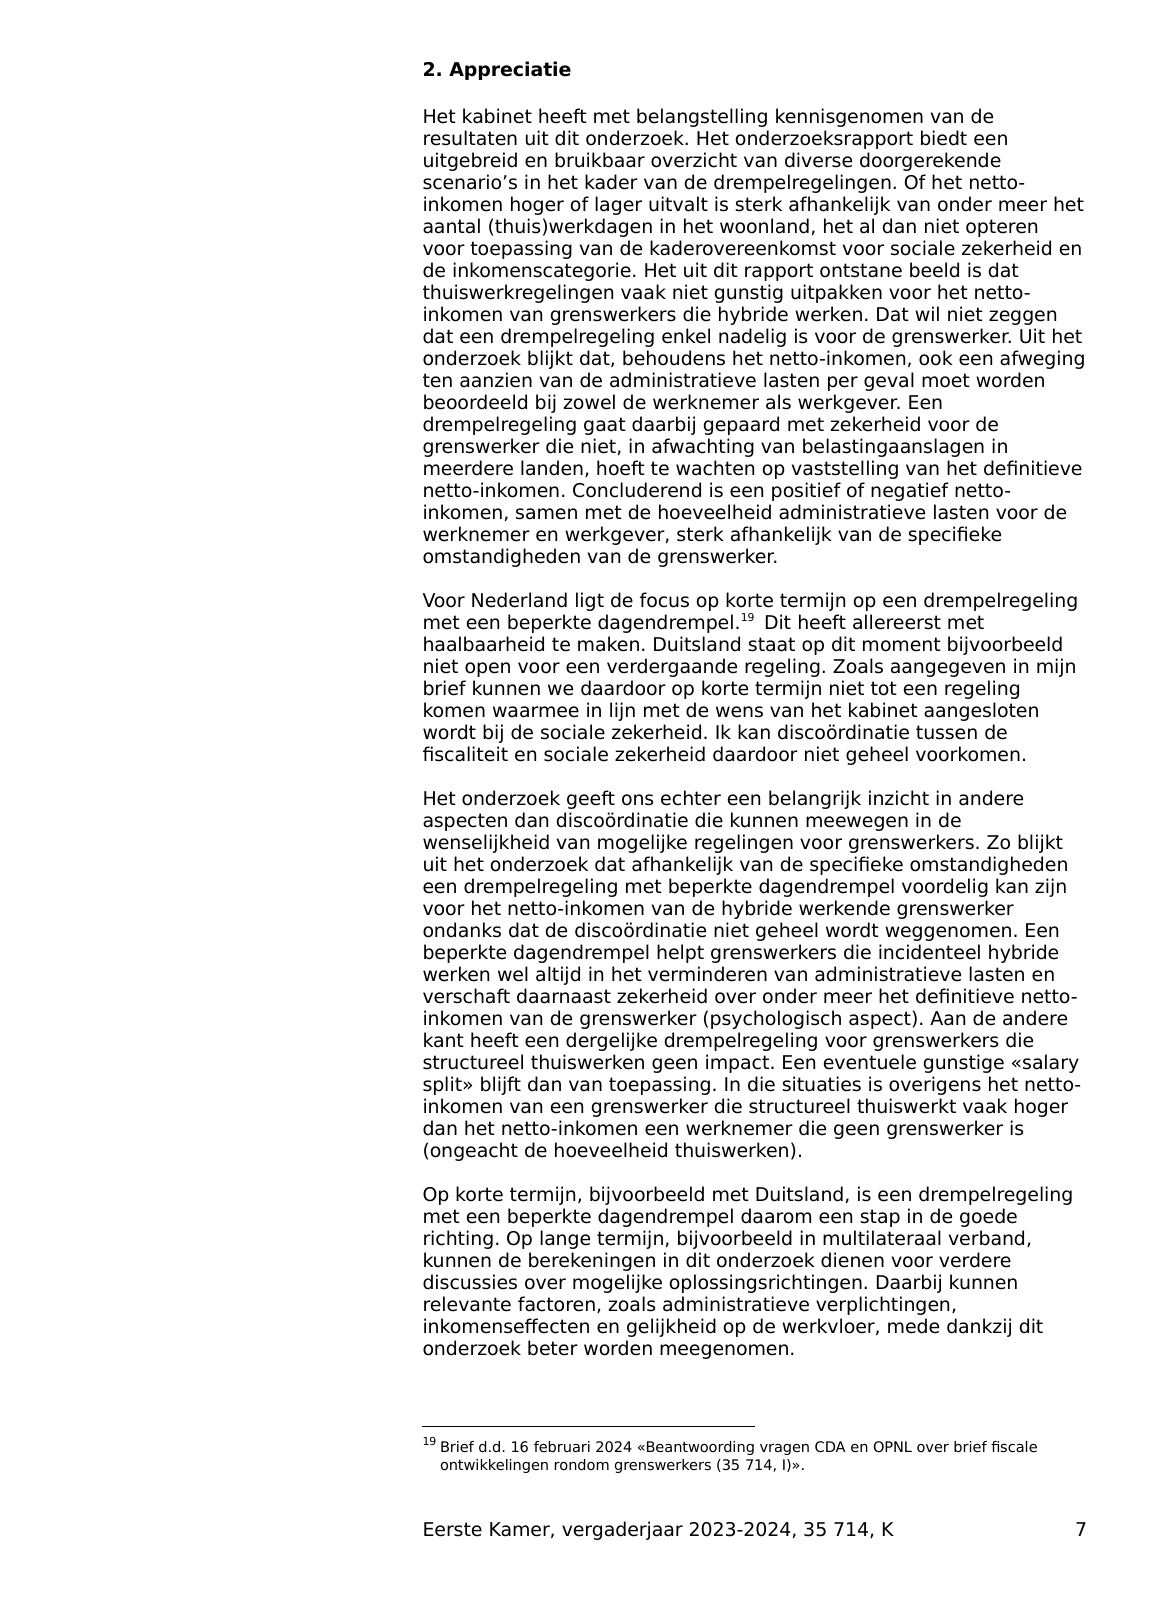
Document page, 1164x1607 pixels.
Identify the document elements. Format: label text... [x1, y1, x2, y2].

text Brief d.d. 16 februari 2024 «Beantwoording vragen CDA en OPNL over brief fiscale ontwikkelingen rondom grenswerkers (35 714, I)». [422, 1435, 1087, 1474]
text Op korte termijn, bijvoorbeeld met Duitsland, is een drempelregeling met een beperkte dagendrempel daarom een stap in de goede richting. Op lange termijn, bijvoorbeeld in multilateraal verband, kunnen de berekeningen in dit onderzoek dienen voor verdere discussies over mogelijke oplossingsrichtingen. Daarbij kunnen relevante factoren, zoals administratieve verplichtingen, inkomenseffecten en gelijkheid op de werkvloer, mede dankzij dit onderzoek beter worden meegenomen. [422, 1184, 1087, 1359]
text Voor Nederland ligt de focus op korte termijn op een drempelregeling met een beperkte dagendrempel. Dit heeft allereerst met haalbaarheid te maken. Duitsland staat op dit moment bijvoorbeeld niet open voor een verdergaande regeling. Zoals aangegeven in mijn brief kunnen we daardoor op korte termijn niet tot een regeling komen waarmee in lijn met de wens van het kabinet aangesloten wordt bij de sociale zekerheid. Ik kan discoördinatie tussen de fiscaliteit en sociale zekerheid daardoor niet geheel voorkomen. [422, 590, 1087, 766]
text Het kabinet heeft met belangstelling kennisgenomen van de resultaten uit dit onderzoek. Het onderzoeksrapport biedt een uitgebreid en bruikbaar overzicht van diverse doorgerekende scenario’s in het kader van de drempelregelingen. Of het netto-inkomen hoger of lager uitvalt is sterk afhankelijk van onder meer het aantal (thuis)werkdagen in het woonland, het al dan niet opteren voor toepassing van de kaderovereenkomst voor sociale zekerheid en de inkomenscategorie. Het uit dit rapport ontstane beeld is dat thuiswerkregelingen vaak niet gunstig uitpakken voor het netto-inkomen van grenswerkers die hybride werken. Dat wil niet zeggen dat een drempelregeling enkel nadelig is voor de grenswerker. Uit het onderzoek blijkt dat, behoudens het netto-inkomen, ook een afweging ten aanzien van de administratieve lasten per geval moet worden beoordeeld bij zowel de werknemer als werkgever. Een drempelregeling gaat daarbij gepaard met zekerheid voor de grenswerker die niet, in afwachting van belastingaanslagen in meerdere landen, hoeft te wachten op vaststelling van het definitieve netto-inkomen. Concluderend is een positief of negatief netto-inkomen, samen met de hoeveelheid administratieve lasten voor de werknemer en werkgever, sterk afhankelijk van de specifieke omstandigheden van de grenswerker. [422, 106, 1087, 568]
subtitle 2. Appreciatie [422, 59, 1087, 81]
text Het onderzoek geeft ons echter een belangrijk inzicht in andere aspecten dan discoördinatie die kunnen meewegen in de wenselijkheid van mogelijke regelingen voor grenswerkers. Zo blijkt uit het onderzoek dat afhankelijk van de specifieke omstandigheden een drempelregeling met beperkte dagendrempel voordelig kan zijn voor het netto-inkomen van de hybride werkende grenswerker ondanks dat de discoördinatie niet geheel wordt weggenomen. Een beperkte dagendrempel helpt grenswerkers die incidenteel hybride werken wel altijd in het verminderen van administratieve lasten en verschaft daarnaast zekerheid over onder meer het definitieve netto-inkomen van de grenswerker (psychologisch aspect). Aan de andere kant heeft een dergelijke drempelregeling voor grenswerkers die structureel thuiswerken geen impact. Een eventuele gunstige «salary split» blijft dan van toepassing. In die situaties is overigens het netto-inkomen van een grenswerker die structureel thuiswerkt vaak hoger dan het netto-inkomen een werknemer die geen grenswerker is (ongeacht de hoeveelheid thuiswerken). [422, 788, 1087, 1161]
